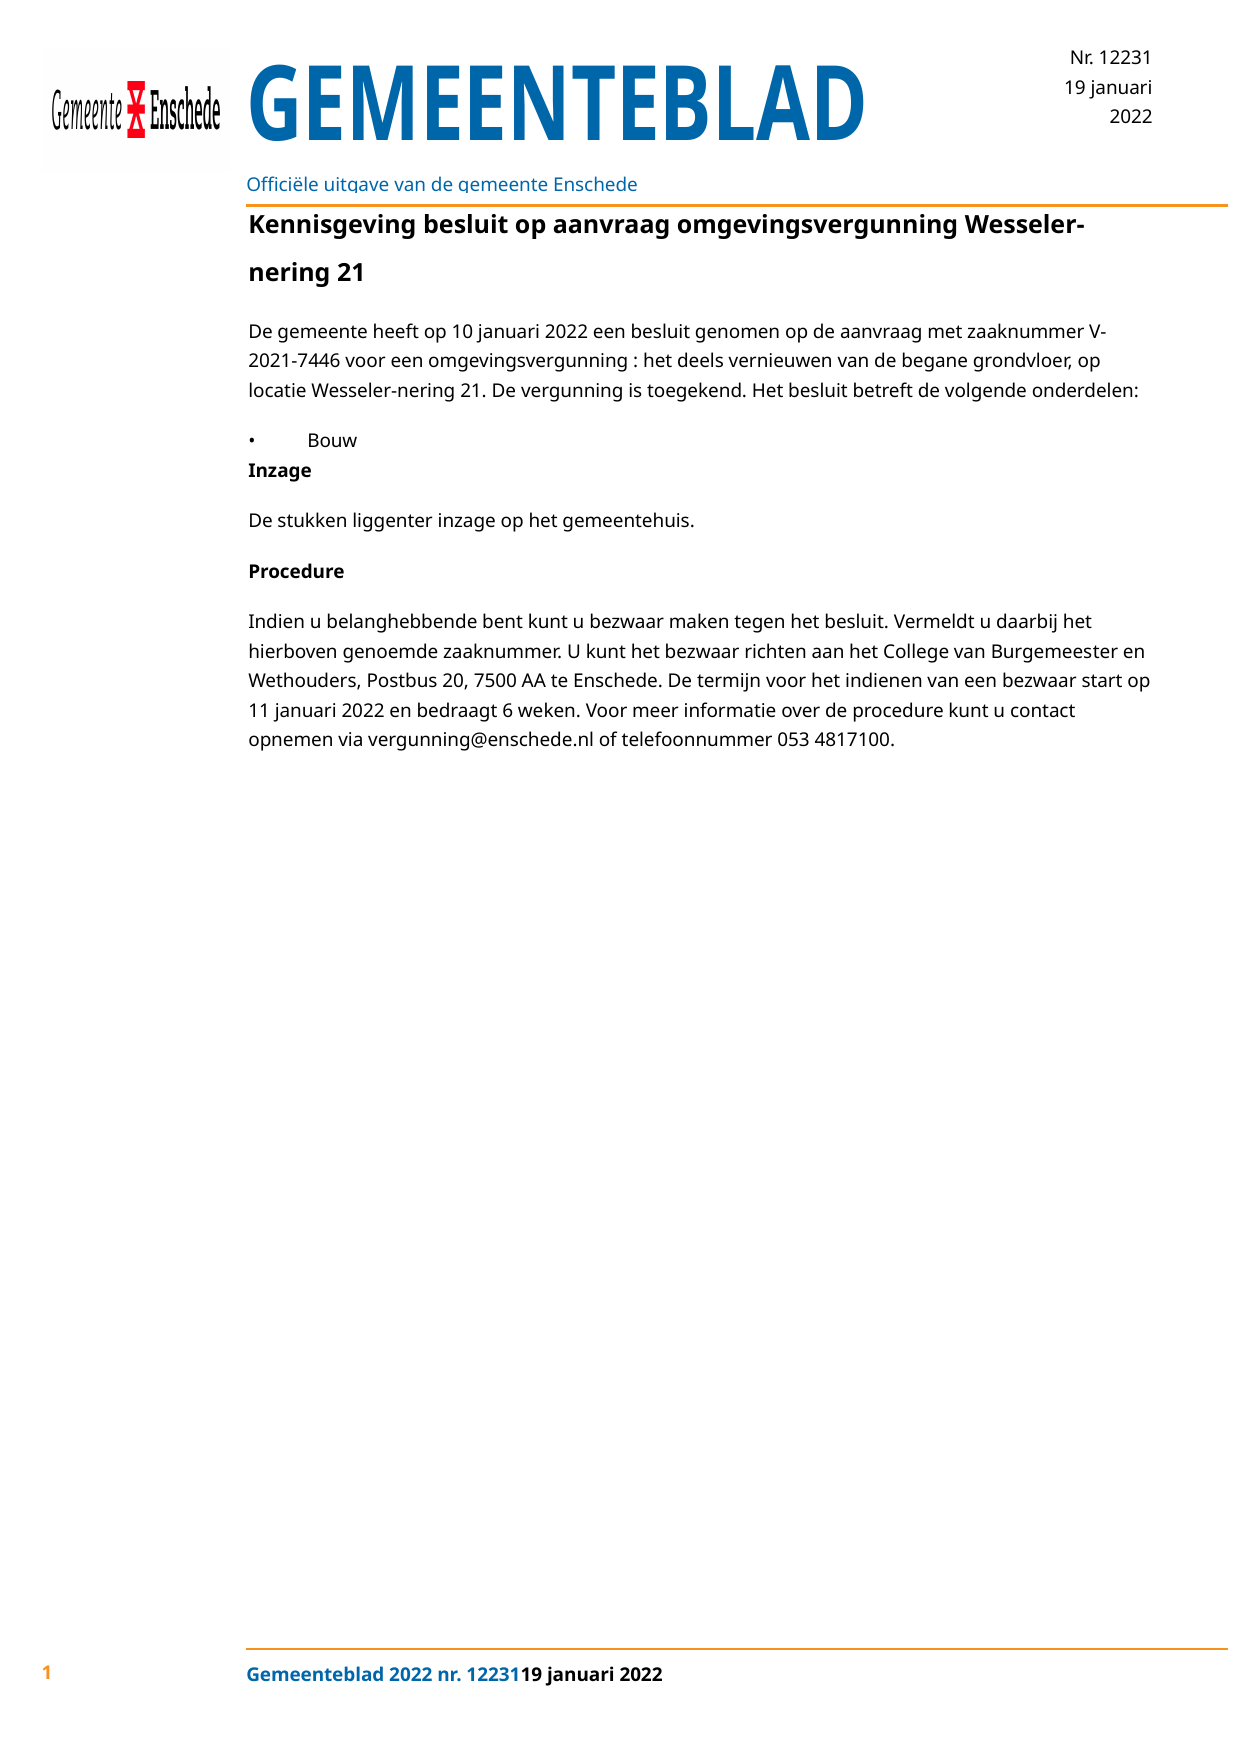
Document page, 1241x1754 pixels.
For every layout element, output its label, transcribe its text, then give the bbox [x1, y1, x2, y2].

text De gemeente heeft op 10 januari 2022 een besluit genomen op de aanvraag met zaaknummer V-2021-7446 voor een omgevingsvergunning : het deels vernieuwen van de begane grondvloer, op locatie Wesseler-nering 21. De vergunning is toegekend. Het besluit betreft de volgende onderdelen: [248, 318, 1152, 403]
text Procedure [248, 558, 1152, 584]
text Kennisgeving besluit op aanvraag omgevingsvergunning Wesseler-nering 21 [248, 207, 1152, 288]
text Indien u belanghebbende bent kunt u bezwaar maken tegen het besluit. Vermeldt u daarbij het hierboven genoemde zaaknummer. U kunt het bezwaar richten aan het College van Burgemees­ter en Wethouders, Postbus 20, 7500 AA te Enschede. De termijn voor het indienen van een bezwaar start op 11 januari 2022 en bedraagt 6 weken. Voor meer informatie over de procedure kunt u contact opnemen via vergunning@enschede.nl of telefoonnummer 053 4817100. [248, 608, 1152, 752]
text De stukken liggenter inzage op het gemeentehuis. [248, 507, 1152, 533]
picture [41, 47, 231, 172]
list Bouw [248, 427, 1152, 453]
text Inzage [248, 457, 1152, 483]
